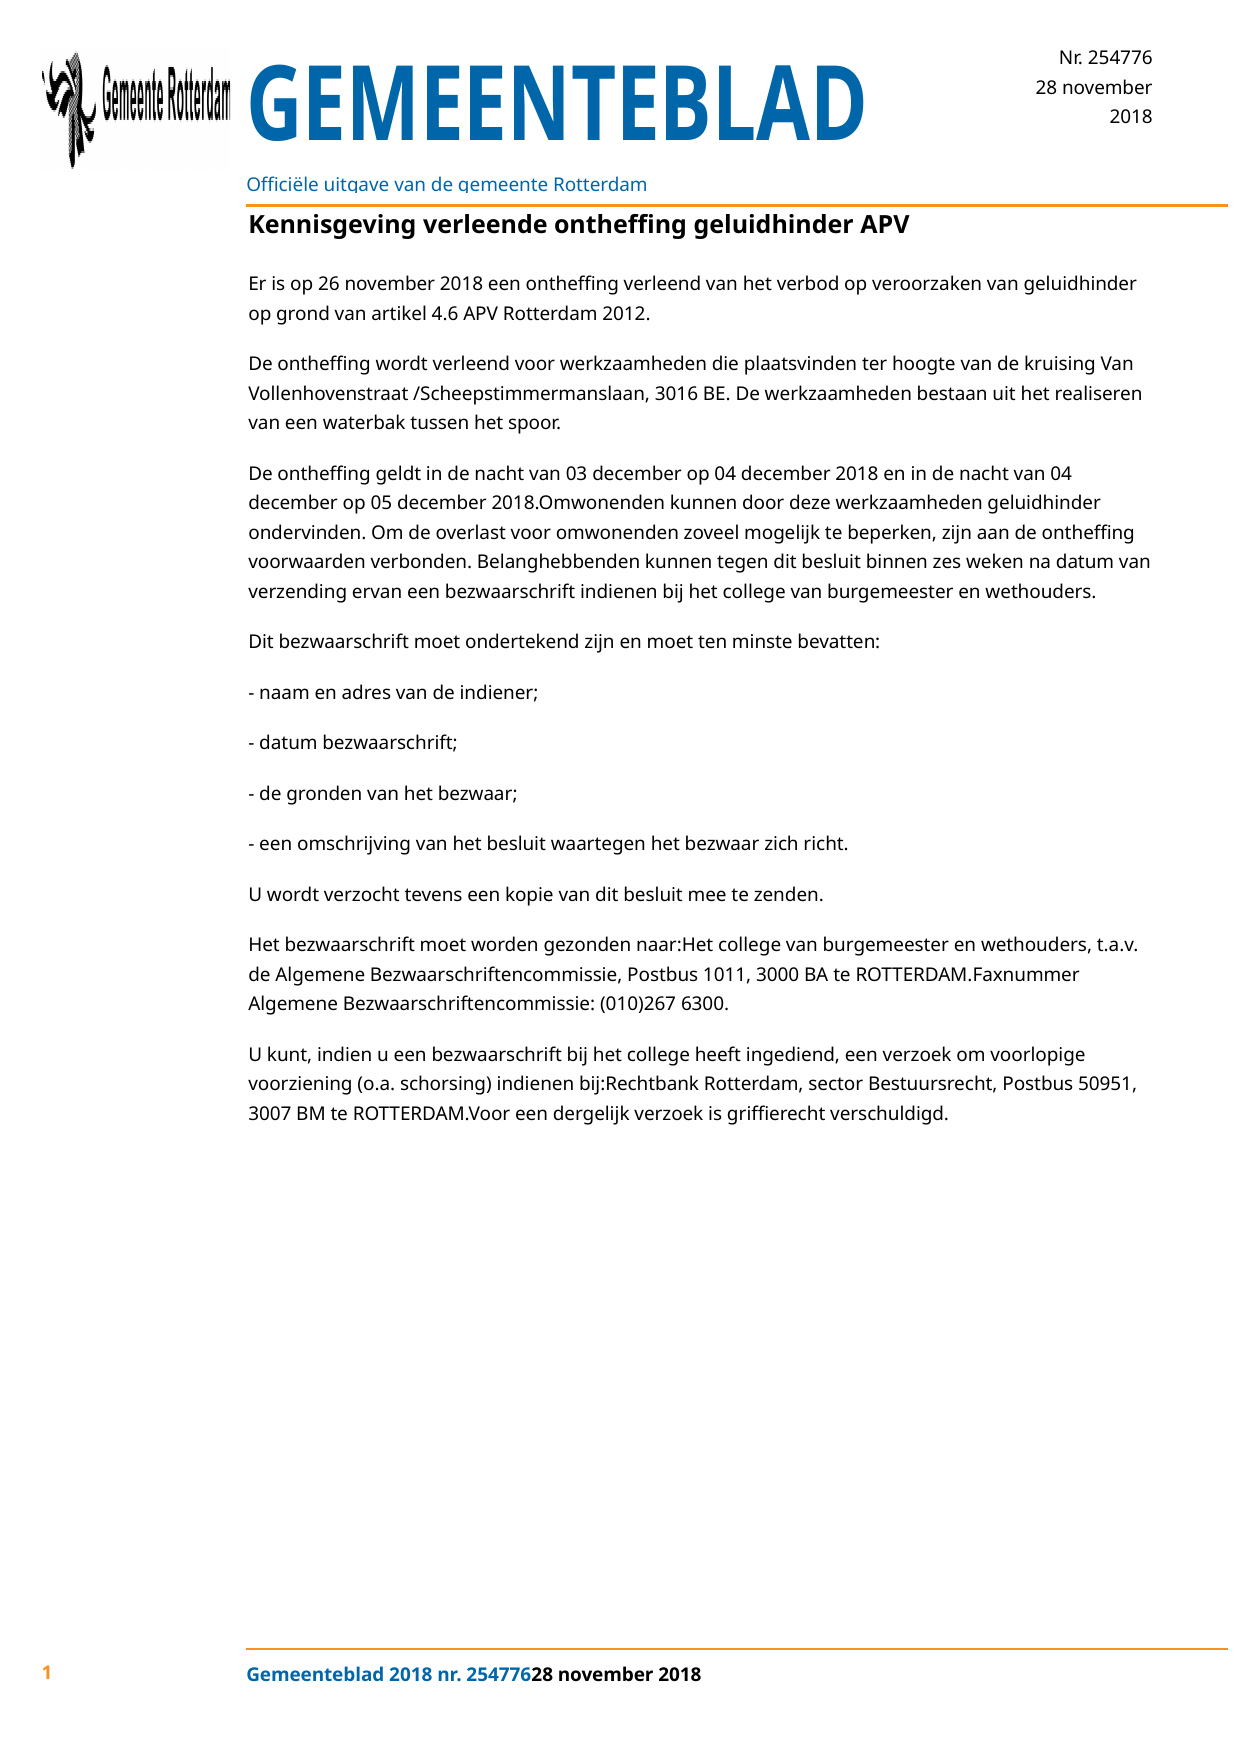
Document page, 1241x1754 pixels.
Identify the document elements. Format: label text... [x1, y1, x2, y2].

text - datum bezwaarschrift; [248, 729, 1152, 755]
text De ontheffing geldt in de nacht van 03 december op 04 december 2018 en in de nacht van 04 december op 05 december 2018.Omwonenden kunnen door deze werkzaamheden geluidhinder ondervinden. Om de overlast voor omwonenden zoveel mogelijk te beperken, zijn aan de ontheffing voorwaarden verbonden. Belanghebbenden kunnen tegen dit besluit binnen zes weken na datum van verzending ervan een bezwaarschrift indienen bij het college van burgemeester en wethouders. [248, 460, 1152, 604]
text Het bezwaarschrift moet worden gezonden naar:Het college van burgemeester en wethouders, t.a.v. de Algemene Bezwaarschriftencommissie, Postbus 1011, 3000 BA te ROTTERDAM.Faxnummer Algemene Bezwaarschriftencommissie: (010)267 6300. [248, 931, 1152, 1016]
text Dit bezwaarschrift moet ondertekend zijn en moet ten minste bevatten: [248, 629, 1152, 654]
text U kunt, indien u een bezwaarschrift bij het college heeft ingediend, een verzoek om voorlopige voorziening (o.a. schorsing) indienen bij:Rechtbank Rotterdam, sector Bestuursrecht, Postbus 50951, 3007 BM te ROTTERDAM.Voor een dergelijk verzoek is griffierecht verschuldigd. [248, 1041, 1152, 1126]
text De ontheffing wordt verleend voor werkzaamheden die plaatsvinden ter hoogte van de kruising Van Vollenhovenstraat /Scheepstimmermanslaan, 3016 BE. De werkzaamheden bestaan uit het realiseren van een waterbak tussen het spoor. [248, 350, 1152, 435]
text Kennisgeving verleende ontheffing geluidhinder APV [248, 207, 1152, 241]
text U wordt verzocht tevens een kopie van dit besluit mee te zenden. [248, 881, 1152, 906]
text - een omschrijving van het besluit waartegen het bezwaar zich richt. [248, 830, 1152, 856]
text Er is op 26 november 2018 een ontheffing verleend van het verbod op veroorzaken van geluidhinder op grond van artikel 4.6 APV Rotterdam 2012. [248, 270, 1152, 326]
picture [41, 47, 231, 172]
text - de gronden van het bezwaar; [248, 780, 1152, 806]
text - naam en adres van de indiener; [248, 679, 1152, 705]
